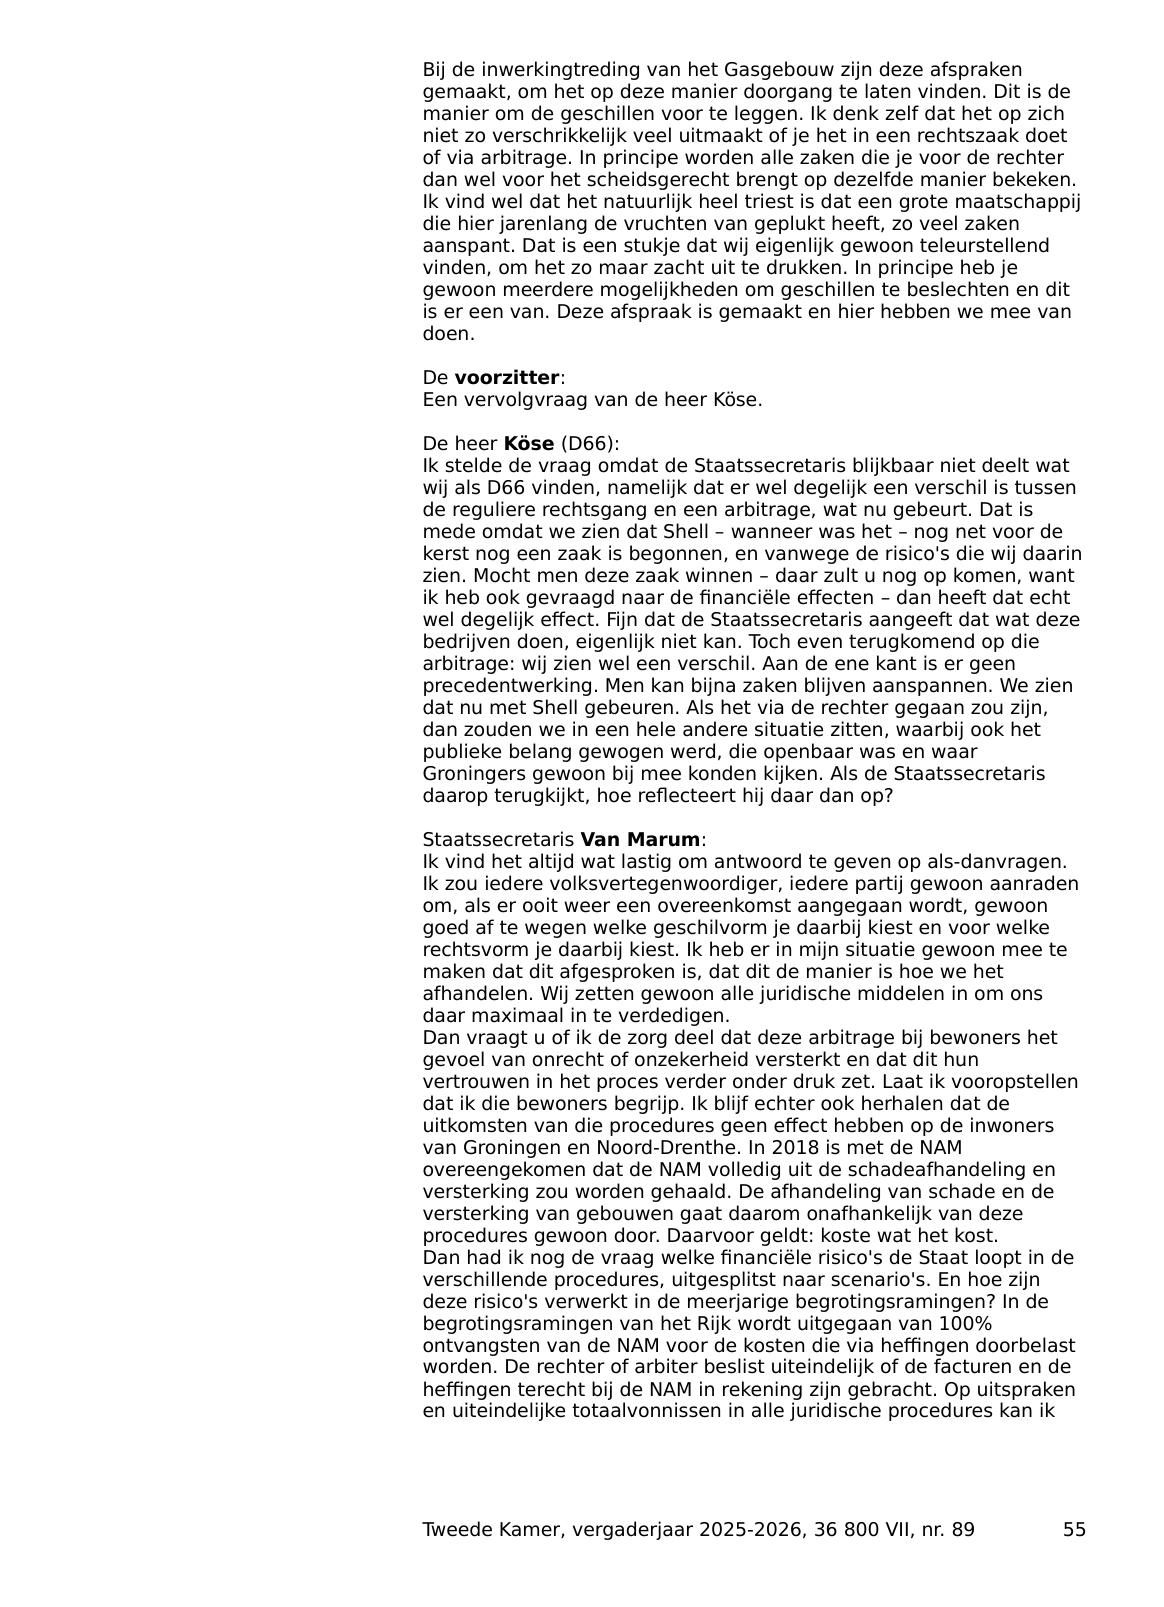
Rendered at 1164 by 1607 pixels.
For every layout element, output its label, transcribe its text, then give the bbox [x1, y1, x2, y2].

text Dan had ik nog de vraag welke financiële risico's de Staat loopt in de verschillende procedures, uitgesplitst naar scenario's. En hoe zijn deze risico's verwerkt in de meerjarige begrotingsramingen? In de begrotingsramingen van het Rijk wordt uitgegaan van 100% ontvangsten van de NAM voor de kosten die via heffingen doorbelast worden. De rechter of arbiter beslist uiteindelijk of de facturen en de heffingen terecht bij de NAM in rekening zijn gebracht. Op uitspraken en uiteindelijke totaalvonnissen in alle juridische procedures kan ik [422, 1247, 1087, 1422]
text De voorzitter: [422, 367, 1087, 389]
text Ik vind het altijd wat lastig om antwoord te geven op als-danvragen. Ik zou iedere volksvertegenwoordiger, iedere partij gewoon aanraden om, als er ooit weer een overeenkomst aangegaan wordt, gewoon goed af te wegen welke geschilvorm je daarbij kiest en voor welke rechtsvorm je daarbij kiest. Ik heb er in mijn situatie gewoon mee te maken dat dit afgesproken is, dat dit de manier is hoe we het afhandelen. Wij zetten gewoon alle juridische middelen in om ons daar maximaal in te verdedigen. [422, 851, 1087, 1027]
text Bij de inwerkingtreding van het Gasgebouw zijn deze afspraken gemaakt, om het op deze manier doorgang te laten vinden. Dit is de manier om de geschillen voor te leggen. Ik denk zelf dat het op zich niet zo verschrikkelijk veel uitmaakt of je het in een rechtszaak doet of via arbitrage. In principe worden alle zaken die je voor de rechter dan wel voor het scheidsgerecht brengt op dezelfde manier bekeken. Ik vind wel dat het natuurlijk heel triest is dat een grote maatschappij die hier jarenlang de vruchten van geplukt heeft, zo veel zaken aanspant. Dat is een stukje dat wij eigenlijk gewoon teleurstellend vinden, om het zo maar zacht uit te drukken. In principe heb je gewoon meerdere mogelijkheden om geschillen te beslechten en dit is er een van. Deze afspraak is gemaakt en hier hebben we mee van doen. [422, 59, 1087, 345]
text Dan vraagt u of ik de zorg deel dat deze arbitrage bij bewoners het gevoel van onrecht of onzekerheid versterkt en dat dit hun vertrouwen in het proces verder onder druk zet. Laat ik vooropstellen dat ik die bewoners begrijp. Ik blijf echter ook herhalen dat de uitkomsten van die procedures geen effect hebben op de inwoners van Groningen en Noord-Drenthe. In 2018 is met de NAM overeengekomen dat de NAM volledig uit de schadeafhandeling en versterking zou worden gehaald. De afhandeling van schade en de versterking van gebouwen gaat daarom onafhankelijk van deze procedures gewoon door. Daarvoor geldt: koste wat het kost. [422, 1027, 1087, 1247]
text Staatssecretaris Van Marum: [422, 829, 1087, 851]
text De heer Köse (D66): [422, 433, 1087, 455]
text Ik stelde de vraag omdat de Staatssecretaris blijkbaar niet deelt wat wij als D66 vinden, namelijk dat er wel degelijk een verschil is tussen de reguliere rechtsgang en een arbitrage, wat nu gebeurt. Dat is mede omdat we zien dat Shell – wanneer was het – nog net voor de kerst nog een zaak is begonnen, en vanwege de risico's die wij daarin zien. Mocht men deze zaak winnen – daar zult u nog op komen, want ik heb ook gevraagd naar de financiële effecten – dan heeft dat echt wel degelijk effect. Fijn dat de Staatssecretaris aangeeft dat wat deze bedrijven doen, eigenlijk niet kan. Toch even terugkomend op die arbitrage: wij zien wel een verschil. Aan de ene kant is er geen precedentwerking. Men kan bijna zaken blijven aanspannen. We zien dat nu met Shell gebeuren. Als het via de rechter gegaan zou zijn, dan zouden we in een hele andere situatie zitten, waarbij ook het publieke belang gewogen werd, die openbaar was en waar Groningers gewoon bij mee konden kijken. Als de Staatssecretaris daarop terugkijkt, hoe reflecteert hij daar dan op? [422, 455, 1087, 807]
text Een vervolgvraag van de heer Köse. [422, 389, 1087, 411]
